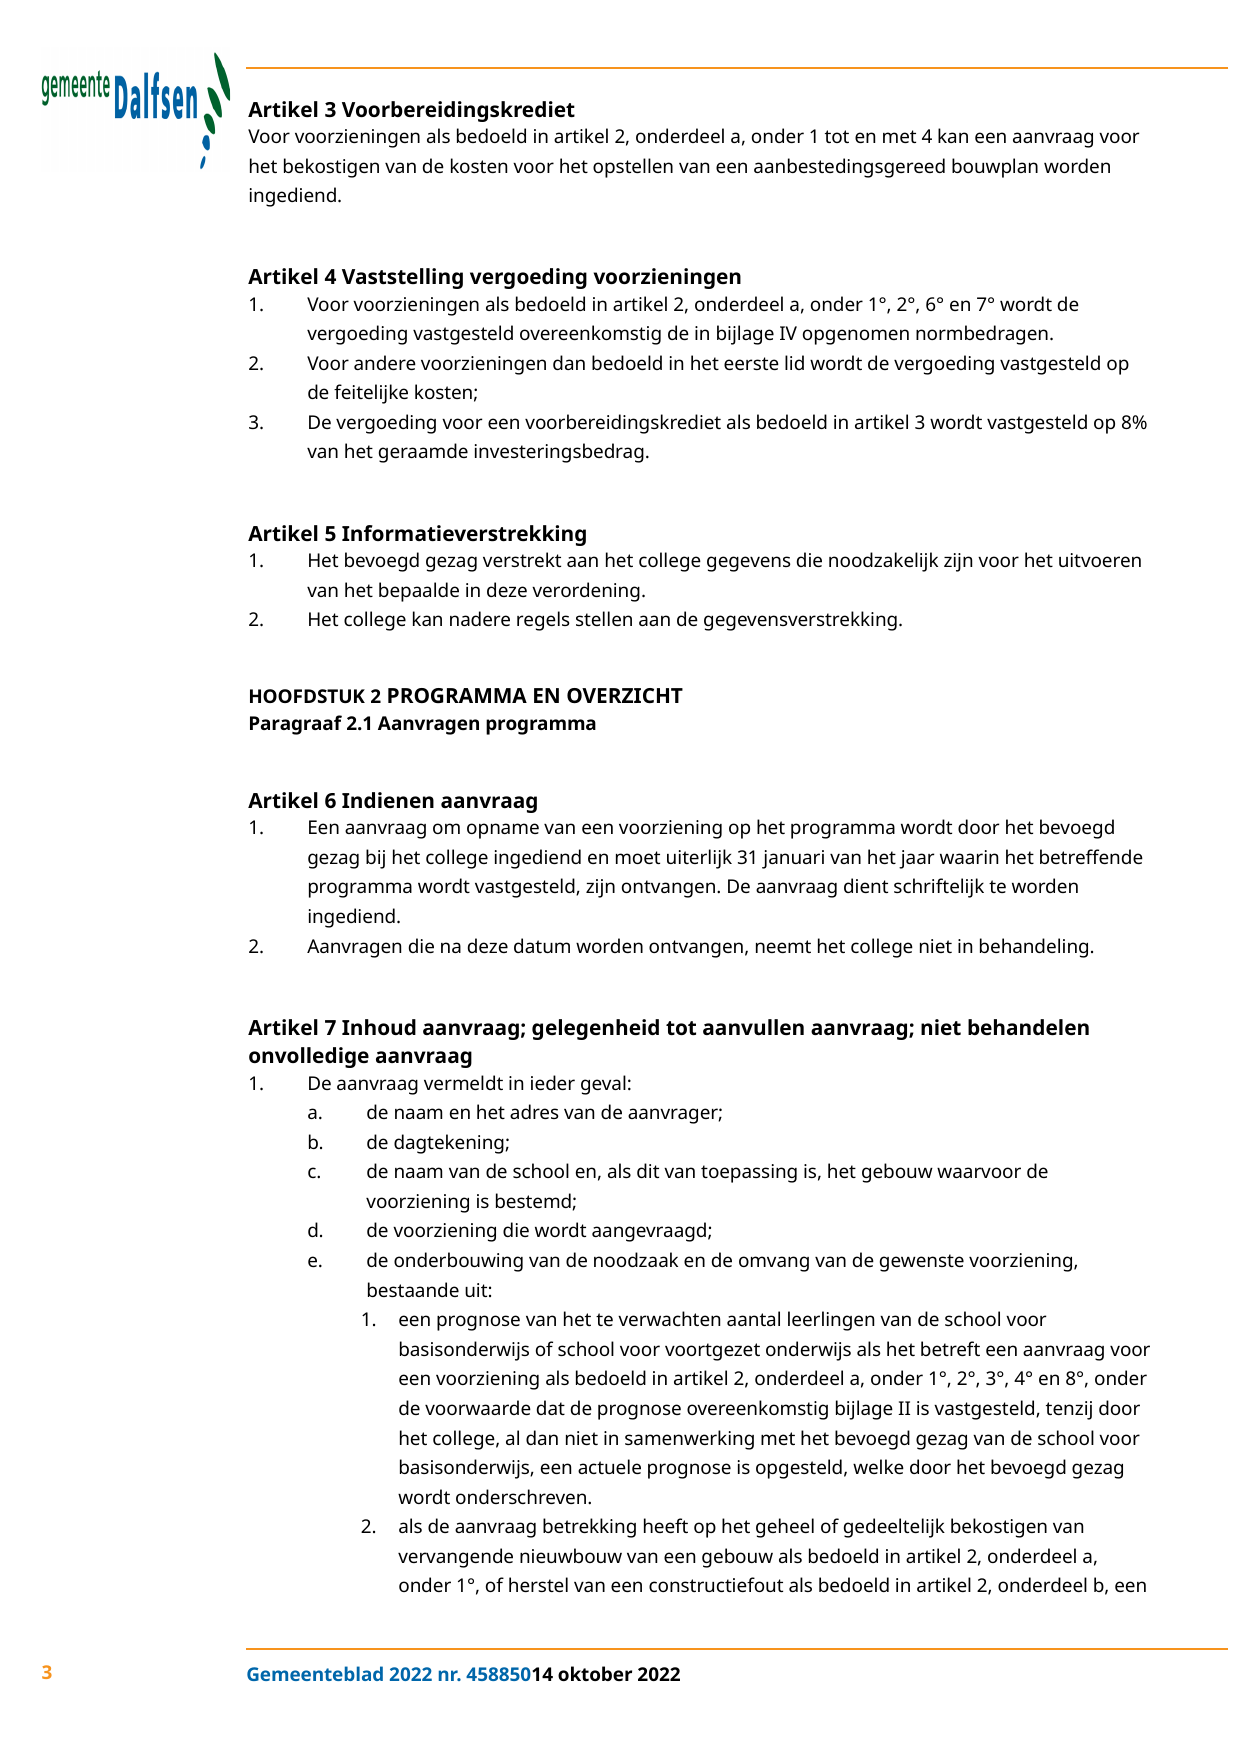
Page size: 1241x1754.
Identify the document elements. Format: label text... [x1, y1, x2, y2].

text Paragraaf 2.1 Aanvragen programma [248, 710, 1152, 736]
text Artikel 6 Indienen aanvraag [248, 786, 1152, 814]
list als de aanvraag betrekking heeft op het geheel of gedeeltelijk bekostigen van vervangende nieuwbouw van een gebouw als bedoeld in artikel 2, onderdeel a, onder 1°, of herstel van een constructiefout als bedoeld in artikel 2, onderdeel b, een [361, 1513, 1152, 1598]
text Artikel 3 Voorbereidingskrediet [248, 95, 1152, 123]
list de dagtekening; [307, 1129, 1152, 1155]
list Aanvragen die na deze datum worden ontvangen, neemt het college niet in behandeling. [248, 933, 1152, 959]
list De vergoeding voor een voorbereidingskrediet als bedoeld in artikel 3 wordt vastgesteld op 8% van het geraamde investeringsbedrag. [248, 409, 1152, 464]
list een prognose van het te verwachten aantal leerlingen van de school voor basisonderwijs of school voor voortgezet onderwijs als het betreft een aanvraag voor een voorziening als bedoeld in artikel 2, onderdeel a, onder 1°, 2°, 3°, 4° en 8°, onder de voorwaarde dat de prognose overeenkomstig bijlage II is vastgesteld, tenzij door het college, al dan niet in samenwerking met het bevoegd gezag van de school voor basisonderwijs, een actuele prognose is opgesteld, welke door het bevoegd gezag wordt onderschreven. [361, 1306, 1152, 1510]
list de voorziening die wordt aangevraagd; [307, 1218, 1152, 1243]
picture [41, 47, 231, 172]
text Artikel 5 Informatieverstrekking [248, 519, 1152, 547]
list de onderbouwing van de noodzaak en de omvang van de gewenste voorziening, bestaande uit: [307, 1247, 1152, 1303]
list Het college kan nadere regels stellen aan de gegevensverstrekking. [248, 606, 1152, 632]
list Voor voorzieningen als bedoeld in artikel 2, onderdeel a, onder 1°, 2°, 6° en 7° wordt de vergoeding vastgesteld overeenkomstig de in bijlage IV opgenomen normbedragen. [248, 291, 1152, 346]
list De aanvraag vermeldt in ieder geval: [248, 1070, 1152, 1096]
list Voor andere voorzieningen dan bedoeld in het eerste lid wordt de vergoeding vastgesteld op de feitelijke kosten; [248, 350, 1152, 405]
list de naam van de school en, als dit van toepassing is, het gebouw waarvoor de voorziening is bestemd; [307, 1158, 1152, 1214]
list Een aanvraag om opname van een voorziening op het programma wordt door het bevoegd gezag bij het college ingediend en moet uiterlijk 31 januari van het jaar waarin het betreffende programma wordt vastgesteld, zijn ontvangen. De aanvraag dient schriftelijk te worden ingediend. [248, 814, 1152, 929]
text Artikel 7 Inhoud aanvraag; gelegenheid tot aanvullen aanvraag; niet behandelen onvolledige aanvraag [248, 1013, 1152, 1070]
list de naam en het adres van de aanvrager; [307, 1099, 1152, 1125]
text Voor voorzieningen als bedoeld in artikel 2, onderdeel a, onder 1 tot en met 4 kan een aanvraag voor het bekostigen van de kosten voor het opstellen van een aanbestedingsgereed bouwplan worden ingediend. [248, 123, 1152, 208]
list Het bevoegd gezag verstrekt aan het college gegevens die noodzakelijk zijn voor het uitvoeren van het bepaalde in deze verordening. [248, 547, 1152, 602]
text HOOFDSTUK 2 PROGRAMMA EN OVERZICHT [248, 682, 1152, 710]
text Artikel 4 Vaststelling vergoeding voorzieningen [248, 262, 1152, 291]
